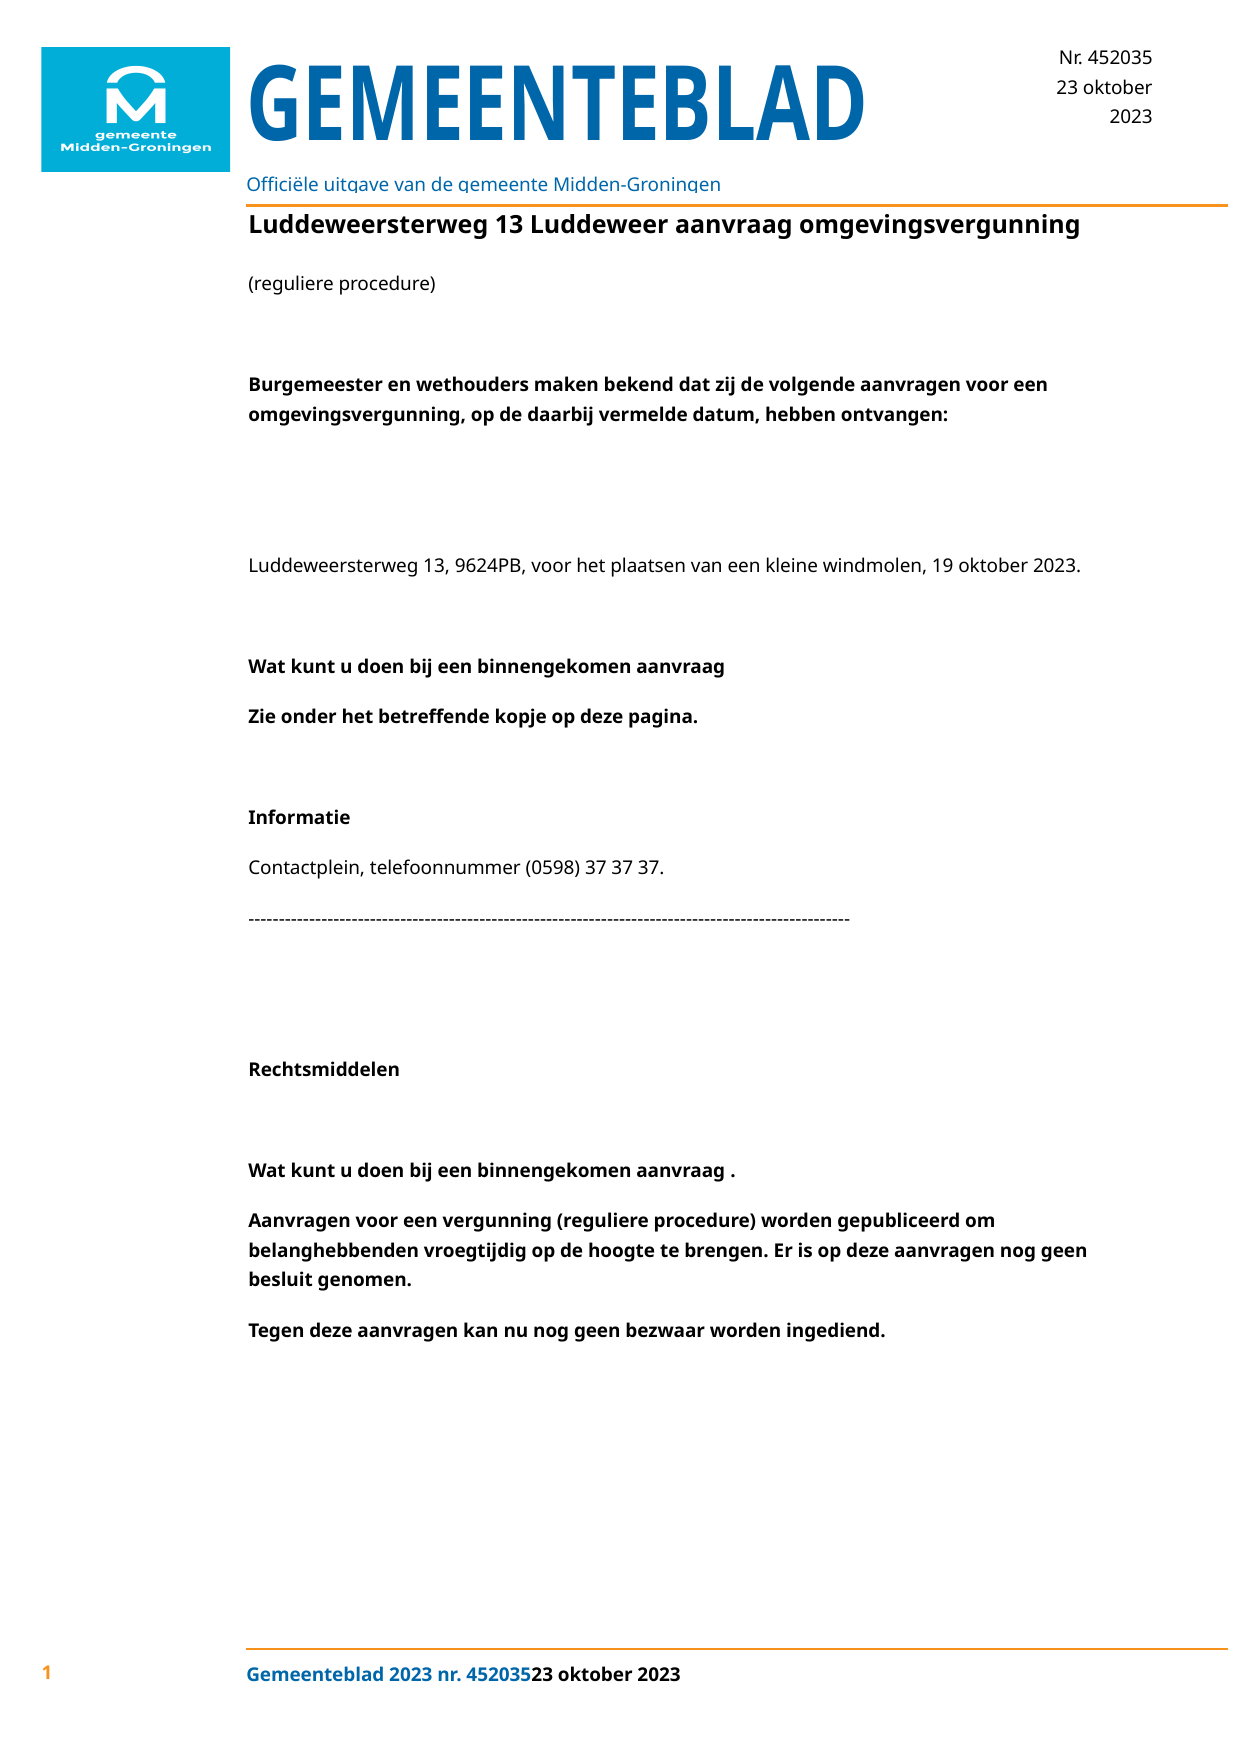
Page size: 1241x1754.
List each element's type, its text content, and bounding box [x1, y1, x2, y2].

text (reguliere procedure) [248, 270, 1152, 296]
picture [184, 146, 190, 153]
picture [107, 89, 165, 122]
text --------------------------------------------------------------------------------------------------- [248, 905, 1152, 931]
text Burgemeester en wethouders maken bekend dat zij de volgende aanvragen voor een omgevingsvergunning, op de daarbij vermelde datum, hebben ontvangen: [248, 371, 1152, 426]
text Tegen deze aanvragen kan nu nog geen bezwaar worden ingediend. [248, 1317, 1152, 1343]
text Luddeweersterweg 13 Luddeweer aanvraag omgevingsvergunning [248, 207, 1152, 241]
text Zie onder het betreffende kopje op deze pagina. [248, 703, 1152, 729]
picture [108, 66, 164, 82]
text Aanvragen voor een vergunning (reguliere procedure) worden gepubliceerd om belanghebbenden vroegtijdig op de hoogte te brengen. Er is op deze aanvragen nog geen besluit genomen. [248, 1207, 1152, 1292]
text Informatie [248, 804, 1152, 830]
text Rechtsmiddelen [248, 1056, 1152, 1082]
text Wat kunt u doen bij een binnengekomen aanvraag [248, 653, 1152, 678]
text Luddeweersterweg 13, 9624PB, voor het plaatsen van een kleine windmolen, 19 oktober 2023. [248, 552, 1152, 578]
text Wat kunt u doen bij een binnengekomen aanvraag . [248, 1157, 1152, 1183]
text Contactplein, telefoonnummer (0598) 37 37 37. [248, 854, 1152, 880]
